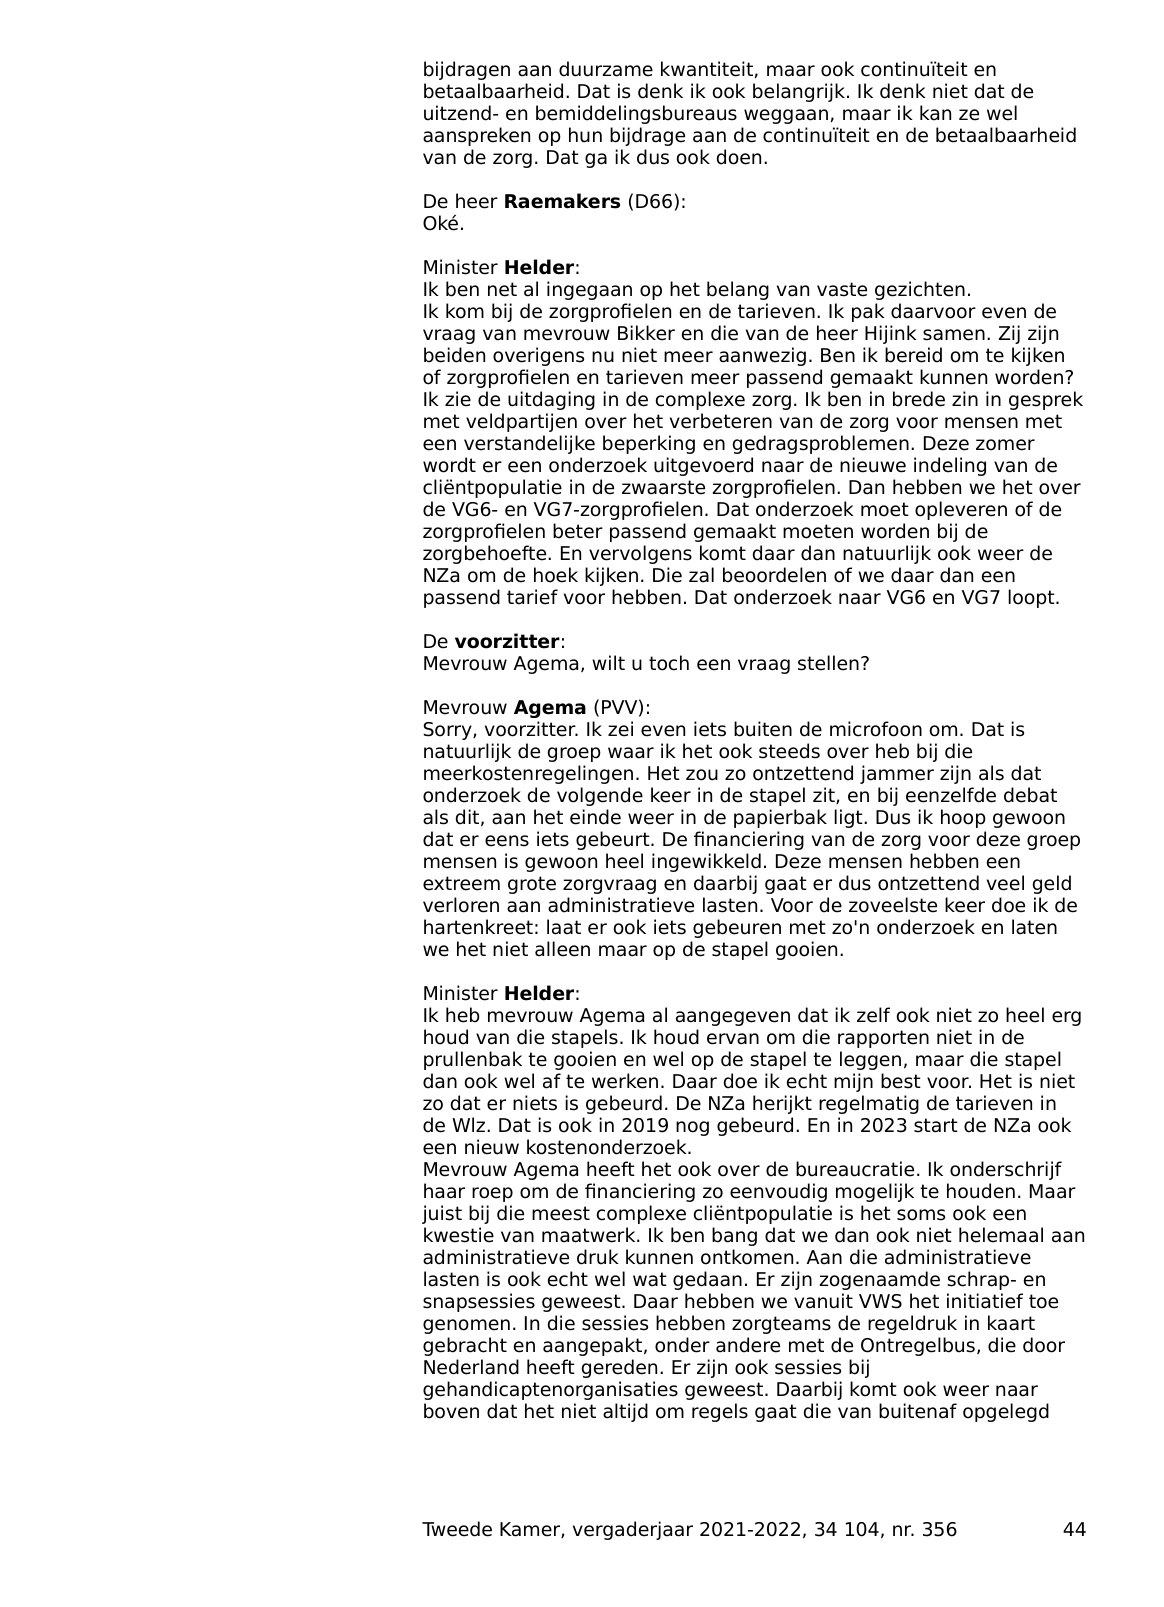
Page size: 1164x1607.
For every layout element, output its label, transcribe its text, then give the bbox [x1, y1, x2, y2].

text bijdragen aan duurzame kwantiteit, maar ook continuïteit en betaalbaarheid. Dat is denk ik ook belangrijk. Ik denk niet dat de uitzend- en bemiddelingsbureaus weggaan, maar ik kan ze wel aanspreken op hun bijdrage aan de continuïteit en de betaalbaarheid van de zorg. Dat ga ik dus ook doen. [422, 59, 1087, 169]
text Mevrouw Agema, wilt u toch een vraag stellen? [422, 653, 1087, 675]
text Oké. [422, 213, 1087, 235]
text Mevrouw Agema heeft het ook over de bureaucratie. Ik onderschrijf haar roep om de financiering zo eenvoudig mogelijk te houden. Maar juist bij die meest complexe cliëntpopulatie is het soms ook een kwestie van maatwerk. Ik ben bang dat we dan ook niet helemaal aan administratieve druk kunnen ontkomen. Aan die administratieve lasten is ook echt wel wat gedaan. Er zijn zogenaamde schrap- en snapsessies geweest. Daar hebben we vanuit VWS het initiatief toe genomen. In die sessies hebben zorgteams de regeldruk in kaart gebracht en aangepakt, onder andere met de Ontregelbus, die door Nederland heeft gereden. Er zijn ook sessies bij gehandicaptenorganisaties geweest. Daarbij komt ook weer naar boven dat het niet altijd om regels gaat die van buitenaf opgelegd [422, 1159, 1087, 1423]
text Mevrouw Agema (PVV): [422, 697, 1087, 719]
text Ik kom bij de zorgprofielen en de tarieven. Ik pak daarvoor even de vraag van mevrouw Bikker en die van de heer Hijink samen. Zij zijn beiden overigens nu niet meer aanwezig. Ben ik bereid om te kijken of zorgprofielen en tarieven meer passend gemaakt kunnen worden? Ik zie de uitdaging in de complexe zorg. Ik ben in brede zin in gesprek met veldpartijen over het verbeteren van de zorg voor mensen met een verstandelijke beperking en gedragsproblemen. Deze zomer wordt er een onderzoek uitgevoerd naar de nieuwe indeling van de cliëntpopulatie in de zwaarste zorgprofielen. Dan hebben we het over de VG6- en VG7-zorgprofielen. Dat onderzoek moet opleveren of de zorgprofielen beter passend gemaakt moeten worden bij de zorgbehoefte. En vervolgens komt daar dan natuurlijk ook weer de NZa om de hoek kijken. Die zal beoordelen of we daar dan een passend tarief voor hebben. Dat onderzoek naar VG6 en VG7 loopt. [422, 301, 1087, 609]
text Sorry, voorzitter. Ik zei even iets buiten de microfoon om. Dat is natuurlijk de groep waar ik het ook steeds over heb bij die meerkostenregelingen. Het zou zo ontzettend jammer zijn als dat onderzoek de volgende keer in de stapel zit, en bij eenzelfde debat als dit, aan het einde weer in de papierbak ligt. Dus ik hoop gewoon dat er eens iets gebeurt. De financiering van de zorg voor deze groep mensen is gewoon heel ingewikkeld. Deze mensen hebben een extreem grote zorgvraag en daarbij gaat er dus ontzettend veel geld verloren aan administratieve lasten. Voor de zoveelste keer doe ik de hartenkreet: laat er ook iets gebeuren met zo'n onderzoek en laten we het niet alleen maar op de stapel gooien. [422, 719, 1087, 961]
text Ik ben net al ingegaan op het belang van vaste gezichten. [422, 279, 1087, 301]
text De voorzitter: [422, 631, 1087, 653]
text Minister Helder: [422, 257, 1087, 279]
text Ik heb mevrouw Agema al aangegeven dat ik zelf ook niet zo heel erg houd van die stapels. Ik houd ervan om die rapporten niet in de prullenbak te gooien en wel op de stapel te leggen, maar die stapel dan ook wel af te werken. Daar doe ik echt mijn best voor. Het is niet zo dat er niets is gebeurd. De NZa herijkt regelmatig de tarieven in de Wlz. Dat is ook in 2019 nog gebeurd. En in 2023 start de NZa ook een nieuw kostenonderzoek. [422, 1005, 1087, 1159]
text De heer Raemakers (D66): [422, 191, 1087, 213]
text Minister Helder: [422, 983, 1087, 1005]
